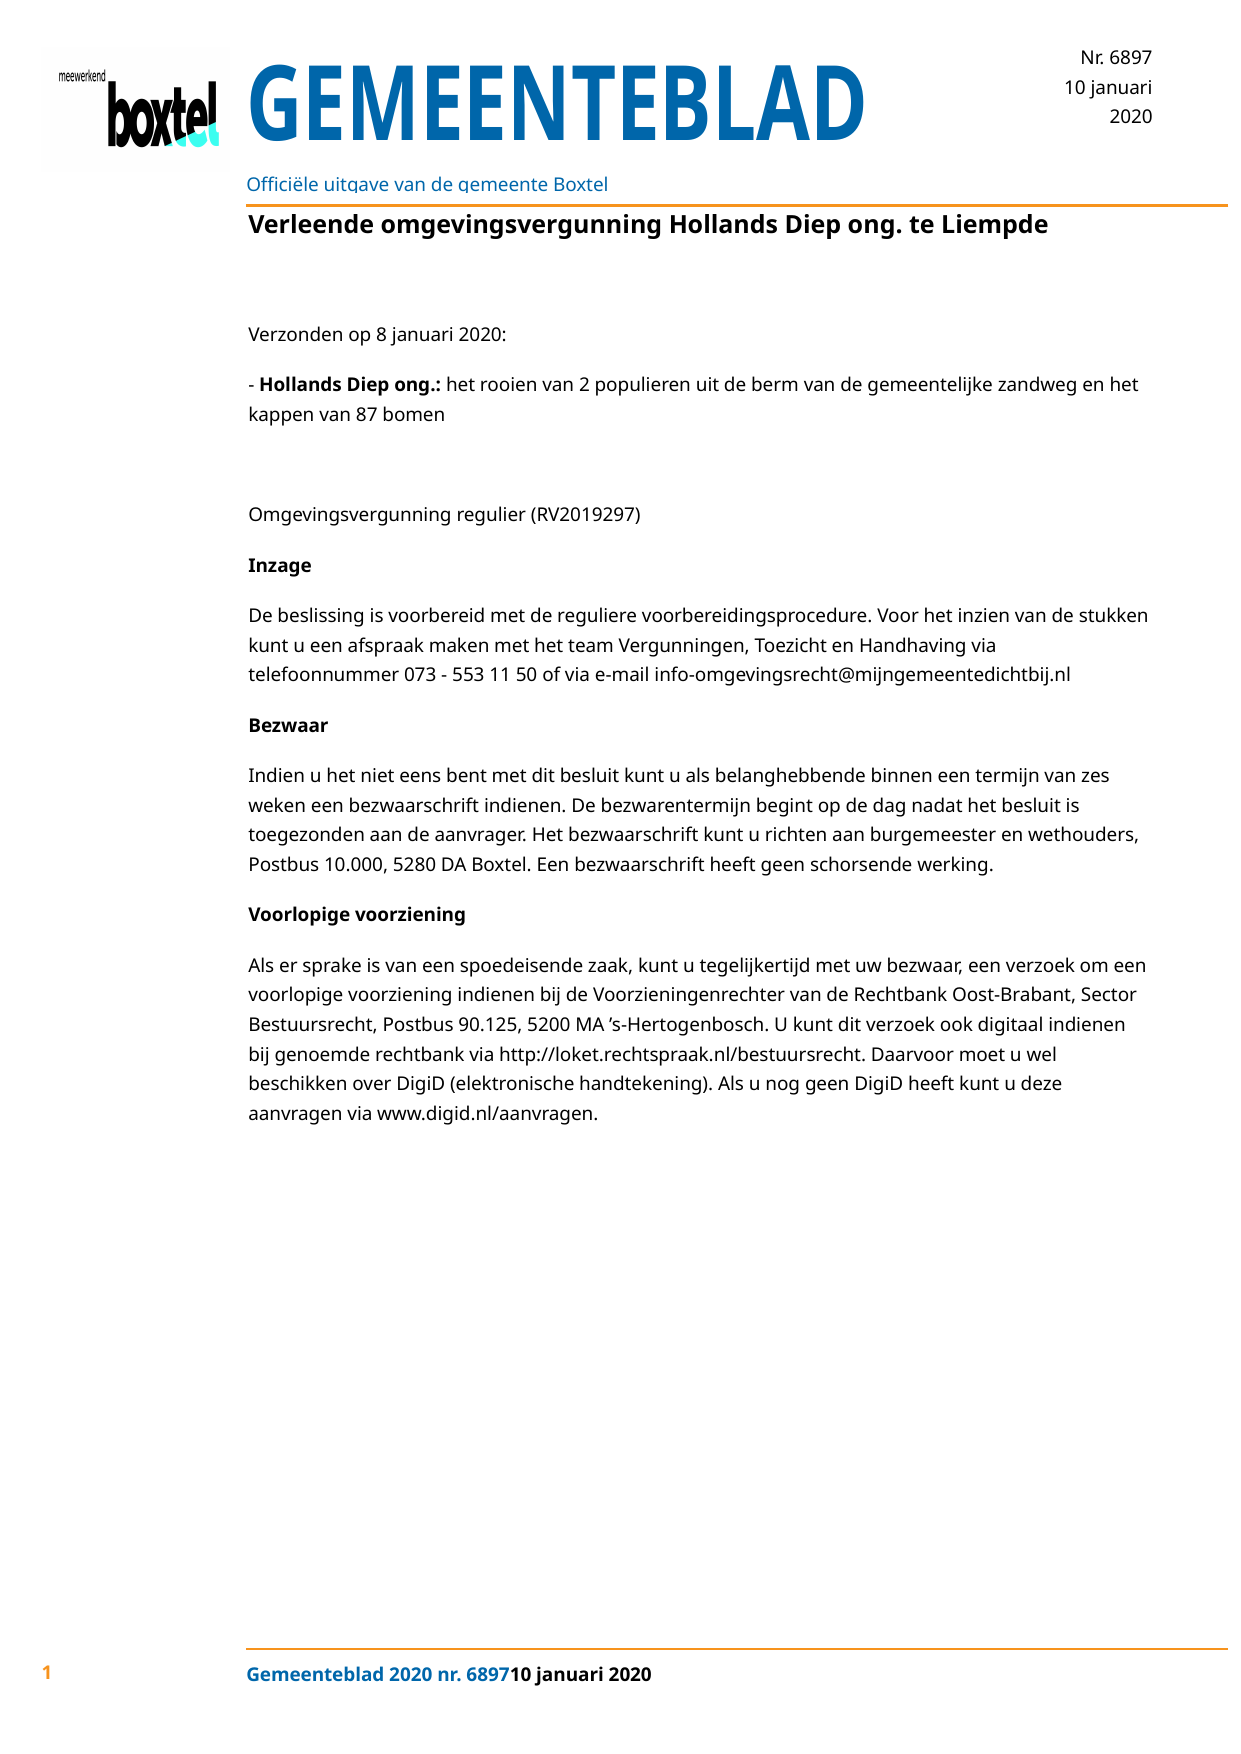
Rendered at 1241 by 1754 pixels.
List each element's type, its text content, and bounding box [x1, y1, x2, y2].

text Verleende omgevingsvergunning Hollands Diep ong. te Liempde [248, 207, 1152, 241]
text Bezwaar [248, 712, 1152, 738]
text Inzage [248, 552, 1152, 578]
text Verzonden op 8 januari 2020: [248, 321, 1152, 346]
text - Hollands Diep ong.: het rooien van 2 populieren uit de berm van de gemeentelijke zandweg en het kappen van 87 bomen [248, 371, 1152, 426]
text Als er sprake is van een spoedeisende zaak, kunt u tegelijkertijd met uw bezwaar, een verzoek om een voorlopige voorziening indienen bij de Voorzieningenrechter van de Rechtbank Oost-Brabant, Sector Bestuursrecht, Postbus 90.125, 5200 MA ’s-Hertogenbosch. U kunt dit verzoek ook digitaal indienen bij genoemde rechtbank via http://loket.rechtspraak.nl/bestuursrecht. Daarvoor moet u wel beschikken over DigiD (elektronische handtekening). Als u nog geen DigiD heeft kunt u deze aanvragen via www.digid.nl/aanvragen. [248, 952, 1152, 1126]
text Voorlopige voorziening [248, 902, 1152, 927]
text Omgevingsvergunning regulier (RV2019297) [248, 502, 1152, 527]
text De beslissing is voorbereid met de reguliere voorbereidingsprocedure. Voor het inzien van de stukken kunt u een afspraak maken met het team Vergunningen, Toezicht en Handhaving via telefoonnummer 073 - 553 11 50 of via e-mail info-omgevingsrecht@mijngemeentedichtbij.nl [248, 602, 1152, 687]
text Indien u het niet eens bent met dit besluit kunt u als belanghebbende binnen een termijn van zes weken een bezwaarschrift indienen. De bezwarentermijn begint op de dag nadat het besluit is toegezonden aan de aanvrager. Het bezwaarschrift kunt u richten aan burgemeester en wethouders, Postbus 10.000, 5280 DA Boxtel. Een bezwaarschrift heeft geen schorsende werking. [248, 762, 1152, 877]
picture [41, 47, 231, 172]
